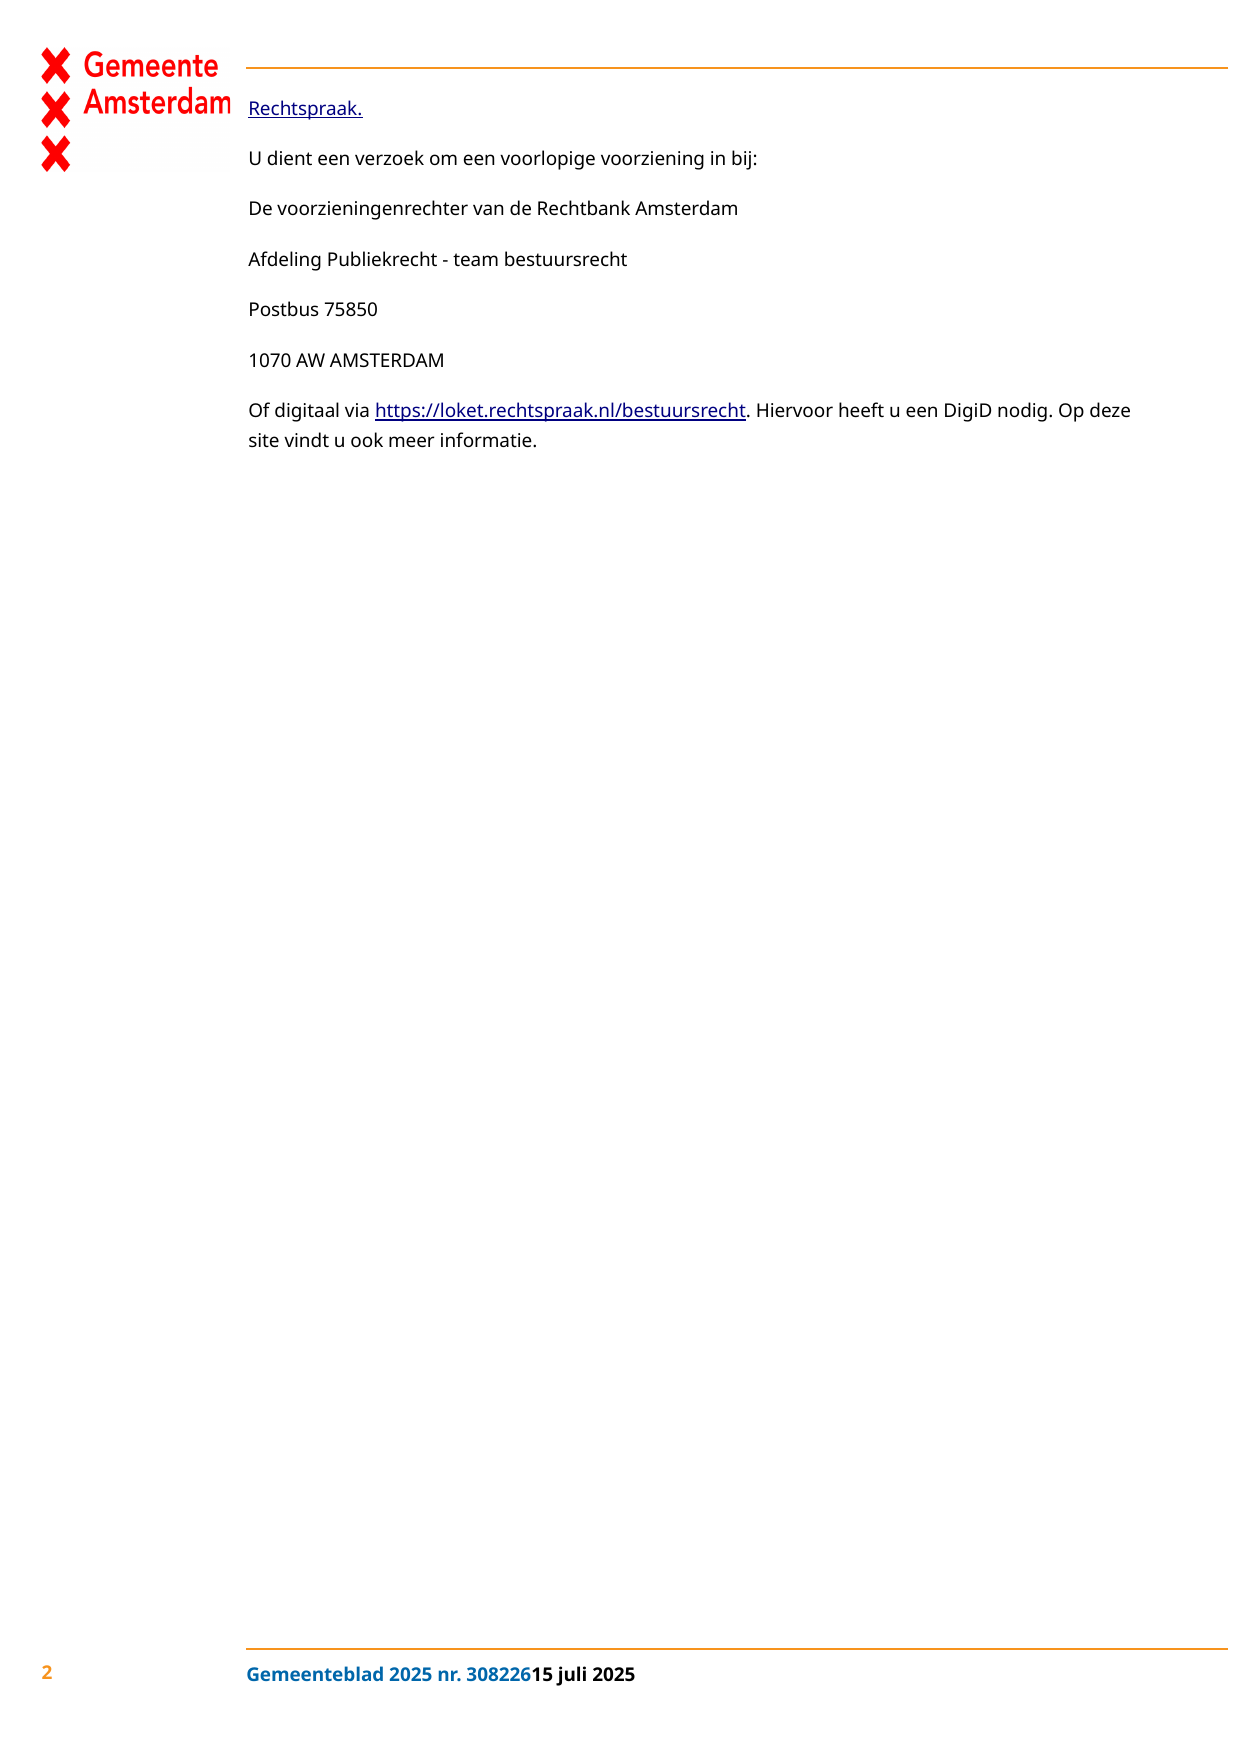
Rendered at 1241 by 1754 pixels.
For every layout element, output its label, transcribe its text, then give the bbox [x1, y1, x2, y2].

text 1070 AW AMSTERDAM [248, 347, 1152, 373]
text Postbus 75850 [248, 296, 1152, 322]
text Of digitaal via https://loket.rechtspraak.nl/bestuursrecht. Hiervoor heeft u een DigiD nodig. Op deze site vindt u ook meer informatie. [248, 397, 1152, 453]
text Afdeling Publiekrecht - team bestuursrecht [248, 246, 1152, 272]
text De voorzieningenrechter van de Rechtbank Amsterdam [248, 196, 1152, 221]
picture [41, 47, 231, 172]
text Rechtspraak. [248, 95, 1152, 121]
text U dient een verzoek om een voorlopige voorziening in bij: [248, 145, 1152, 171]
